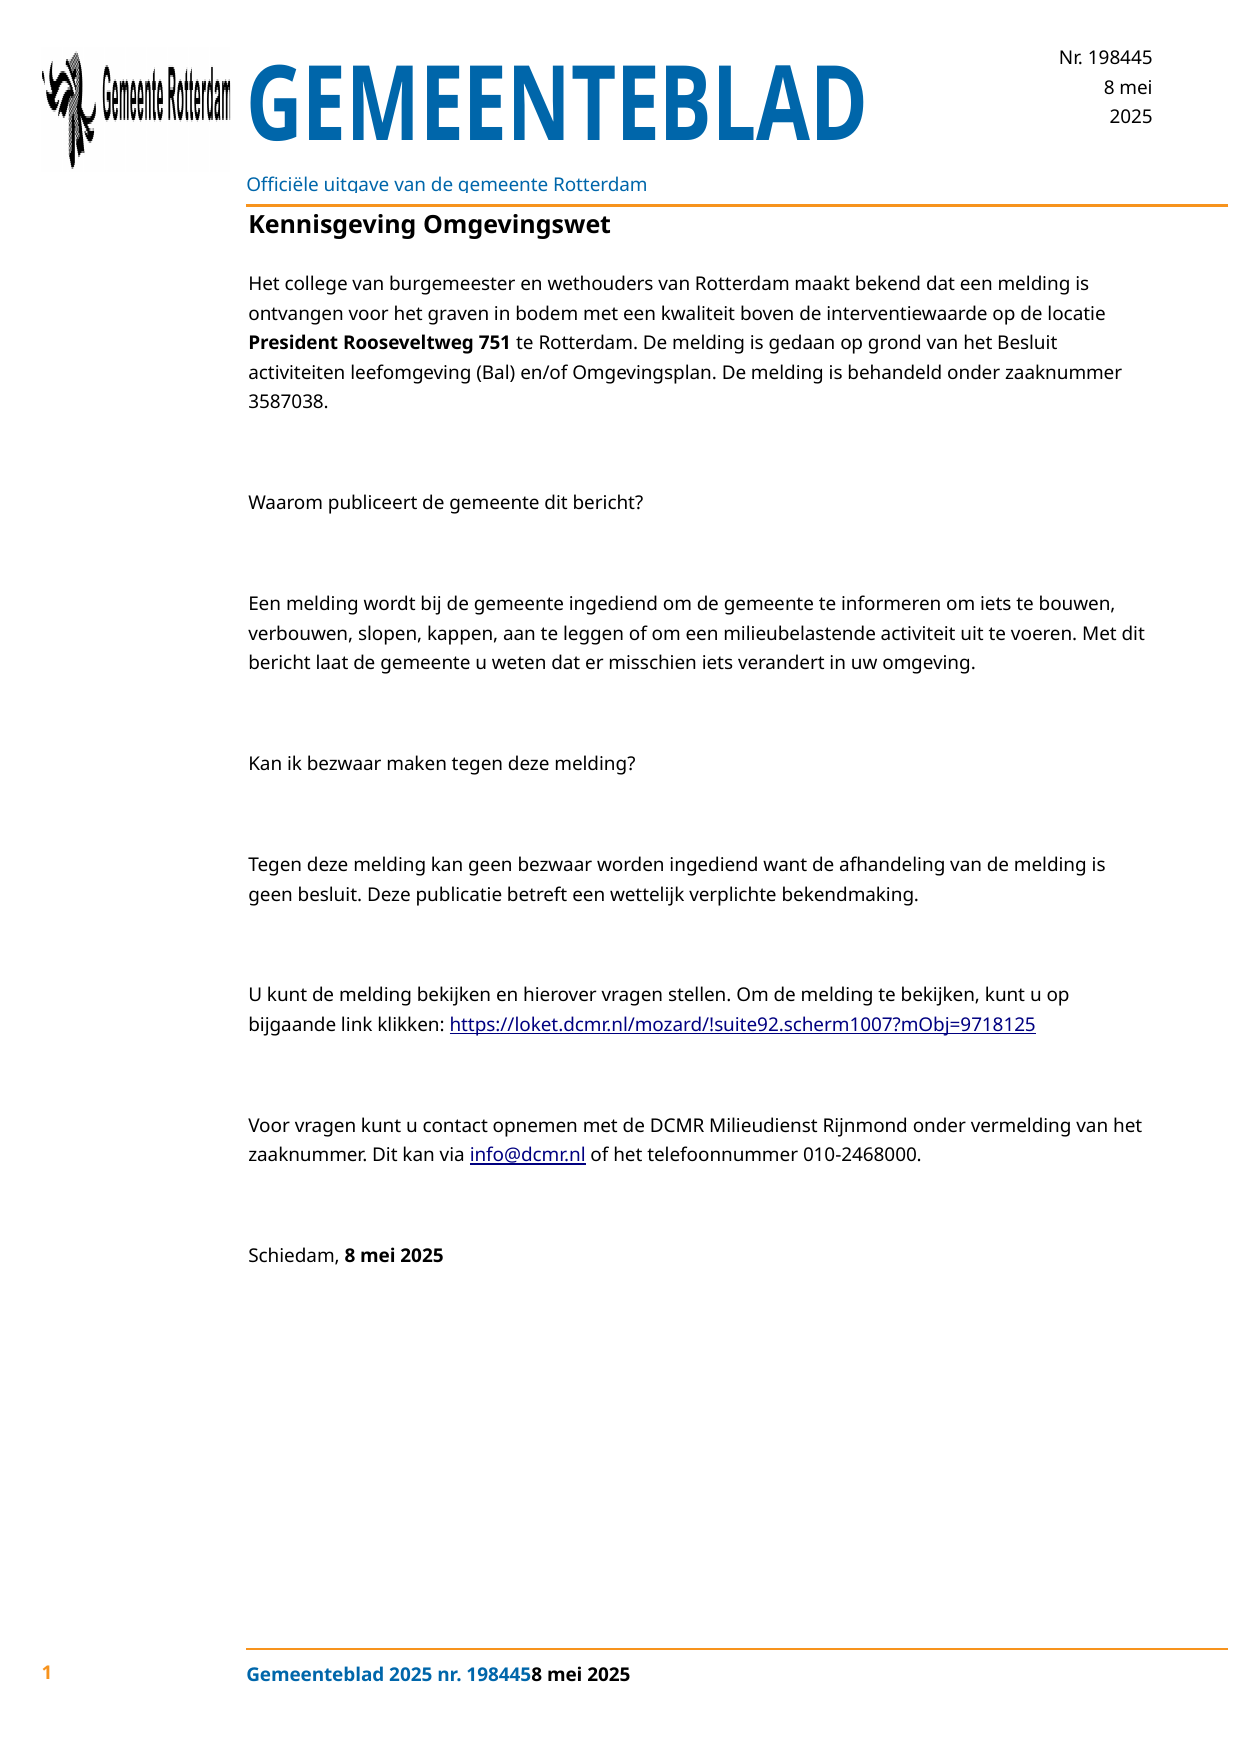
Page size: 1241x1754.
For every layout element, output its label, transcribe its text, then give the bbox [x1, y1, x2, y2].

text Het college van burgemeester en wethouders van Rotterdam maakt bekend dat een melding is ontvangen voor het graven in bodem met een kwaliteit boven de interventiewaarde op de locatie President Rooseveltweg 751 te Rotterdam. De melding is gedaan op grond van het Besluit activiteiten leefomgeving (Bal) en/of Omgevingsplan. De melding is behandeld onder zaaknummer 3587038. [248, 270, 1152, 414]
text Waarom publiceert de gemeente dit bericht? [248, 489, 1152, 515]
text U kunt de melding bekijken en hierover vragen stellen. Om de melding te bekijken, kunt u op bijgaande link klikken: https://loket.dcmr.nl/mozard/!suite92.scherm1007?mObj=9718125 [248, 982, 1152, 1037]
picture [41, 47, 231, 172]
text Kan ik bezwaar maken tegen deze melding? [248, 750, 1152, 776]
text Tegen deze melding kan geen bezwaar worden ingediend want de afhandeling van de melding is geen besluit. Deze publicatie betreft een wettelijk verplichte bekendmaking. [248, 851, 1152, 906]
text Een melding wordt bij de gemeente ingediend om de gemeente te informeren om iets te bouwen, verbouwen, slopen, kappen, aan te leggen of om een milieubelastende activiteit uit te voeren. Met dit bericht laat de gemeente u weten dat er misschien iets verandert in uw omgeving. [248, 590, 1152, 675]
text Voor vragen kunt u contact opnemen met de DCMR Milieudienst Rijnmond onder vermelding van het zaaknummer. Dit kan via info@dcmr.nl of het telefoonnummer 010-2468000. [248, 1112, 1152, 1167]
text Kennisgeving Omgevingswet [248, 207, 1152, 241]
text Schiedam, 8 mei 2025 [248, 1242, 1152, 1268]
